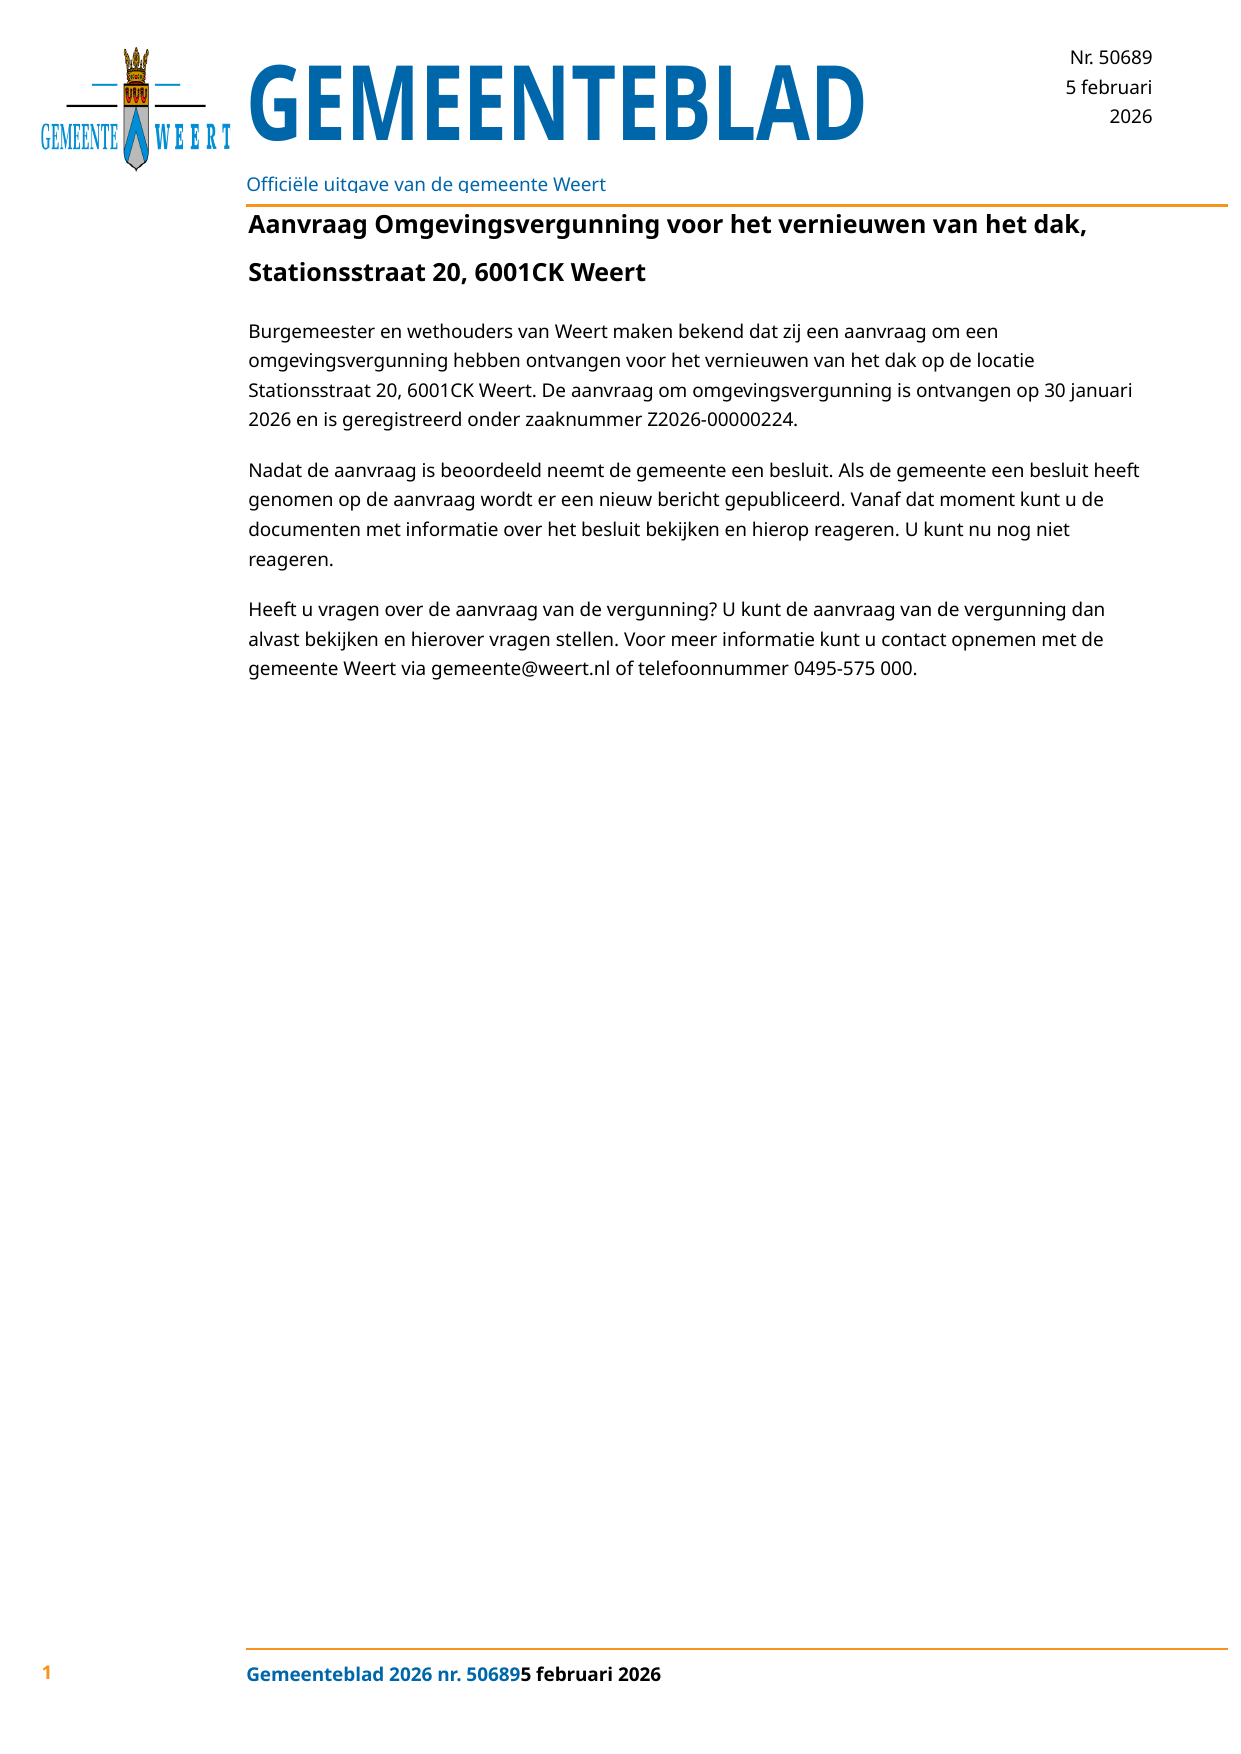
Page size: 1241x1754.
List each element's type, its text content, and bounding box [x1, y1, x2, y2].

text Burgemeester en wethouders van Weert maken bekend dat zij een aanvraag om een omgevingsvergunning hebben ontvangen voor het vernieuwen van het dak op de locatie Stationsstraat 20, 6001CK Weert. De aanvraag om omgevingsvergunning is ontvangen op 30 januari 2026 en is geregistreerd onder zaaknummer Z2026-00000224. [248, 318, 1152, 432]
picture [41, 47, 231, 172]
text Aanvraag Omgevingsvergunning voor het vernieuwen van het dak, Stationsstraat 20, 6001CK Weert [248, 207, 1152, 288]
text Heeft u vragen over de aanvraag van de vergunning? U kunt de aanvraag van de vergunning dan alvast bekijken en hierover vragen stellen. Voor meer informatie kunt u contact opnemen met de gemeente Weert via gemeente@weert.nl of telefoonnummer 0495-575 000. [248, 596, 1152, 681]
text Nadat de aanvraag is beoordeeld neemt de gemeente een besluit. Als de gemeente een besluit heeft genomen op de aanvraag wordt er een nieuw bericht gepubliceerd. Vanaf dat moment kunt u de documenten met informatie over het besluit bekijken en hierop reageren. U kunt nu nog niet reageren. [248, 457, 1152, 572]
